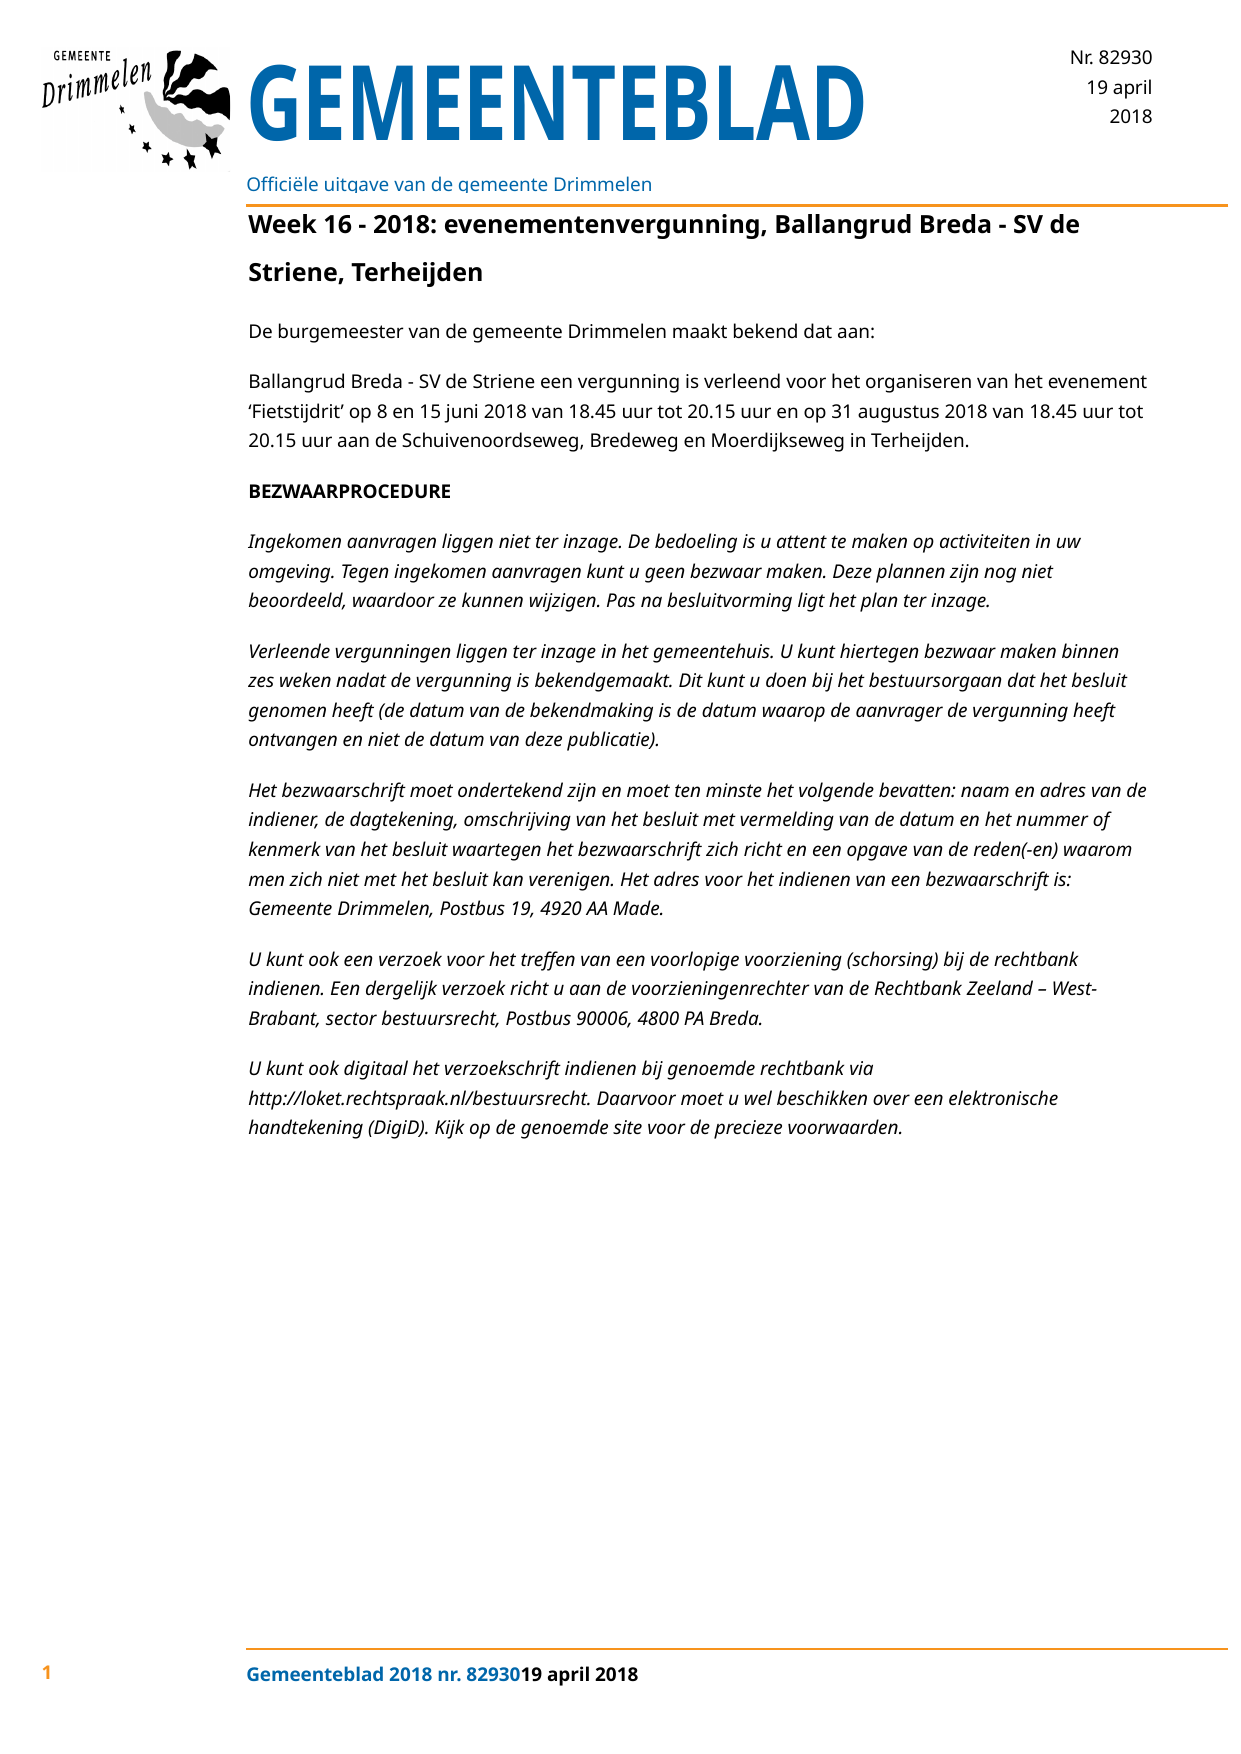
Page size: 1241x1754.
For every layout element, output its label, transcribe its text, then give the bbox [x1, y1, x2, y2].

text Verleende vergunningen liggen ter inzage in het gemeentehuis. U kunt hiertegen bezwaar maken binnen zes weken nadat de vergunning is bekendgemaakt. Dit kunt u doen bij het bestuursorgaan dat het besluit genomen heeft (de datum van de bekendmaking is de datum waarop de aanvrager de vergunning heeft ontvangen en niet de datum van deze publicatie). [248, 638, 1152, 752]
text Week 16 - 2018: evenementenvergunning, Ballangrud Breda - SV de Striene, Terheijden [248, 207, 1152, 288]
text BEZWAARPROCEDURE [248, 478, 1152, 504]
text De burgemeester van de gemeente Drimmelen maakt bekend dat aan: [248, 318, 1152, 344]
text Het bezwaarschrift moet ondertekend zijn en moet ten minste het volgende bevatten: naam en adres van de indiener, de dagtekening, omschrijving van het besluit met vermelding van de datum en het nummer of kenmerk van het besluit waartegen het bezwaarschrift zich richt en een opgave van de reden(-en) waarom men zich niet met het besluit kan verenigen. Het adres voor het indienen van een bezwaarschrift is: Gemeente Drimmelen, Postbus 19, 4920 AA Made. [248, 777, 1152, 921]
text Ingekomen aanvragen liggen niet ter inzage. De bedoeling is u attent te maken op activiteiten in uw omgeving. Tegen ingekomen aanvragen kunt u geen bezwaar maken. Deze plannen zijn nog niet beoordeeld, waardoor ze kunnen wijzigen. Pas na besluitvorming ligt het plan ter inzage. [248, 528, 1152, 613]
text U kunt ook digitaal het verzoekschrift indienen bij genoemde rechtbank via http://loket.rechtspraak.nl/bestuursrecht. Daarvoor moet u wel beschikken over een elektronische handtekening (DigiD). Kijk op de genoemde site voor de precieze voorwaarden. [248, 1055, 1152, 1140]
text U kunt ook een verzoek voor het treffen van een voorlopige voorziening (schorsing) bij de rechtbank indienen. Een dergelijk verzoek richt u aan de voorzieningenrechter van de Rechtbank Zeeland – West-Brabant, sector bestuursrecht, Postbus 90006, 4800 PA Breda. [248, 946, 1152, 1031]
picture [41, 47, 231, 172]
text Ballangrud Breda - SV de Striene een vergunning is verleend voor het organiseren van het evenement ‘Fietstijdrit’ op 8 en 15 juni 2018 van 18.45 uur tot 20.15 uur en op 31 augustus 2018 van 18.45 uur tot 20.15 uur aan de Schuivenoordseweg, Bredeweg en Moerdijkseweg in Terheijden. [248, 368, 1152, 453]
